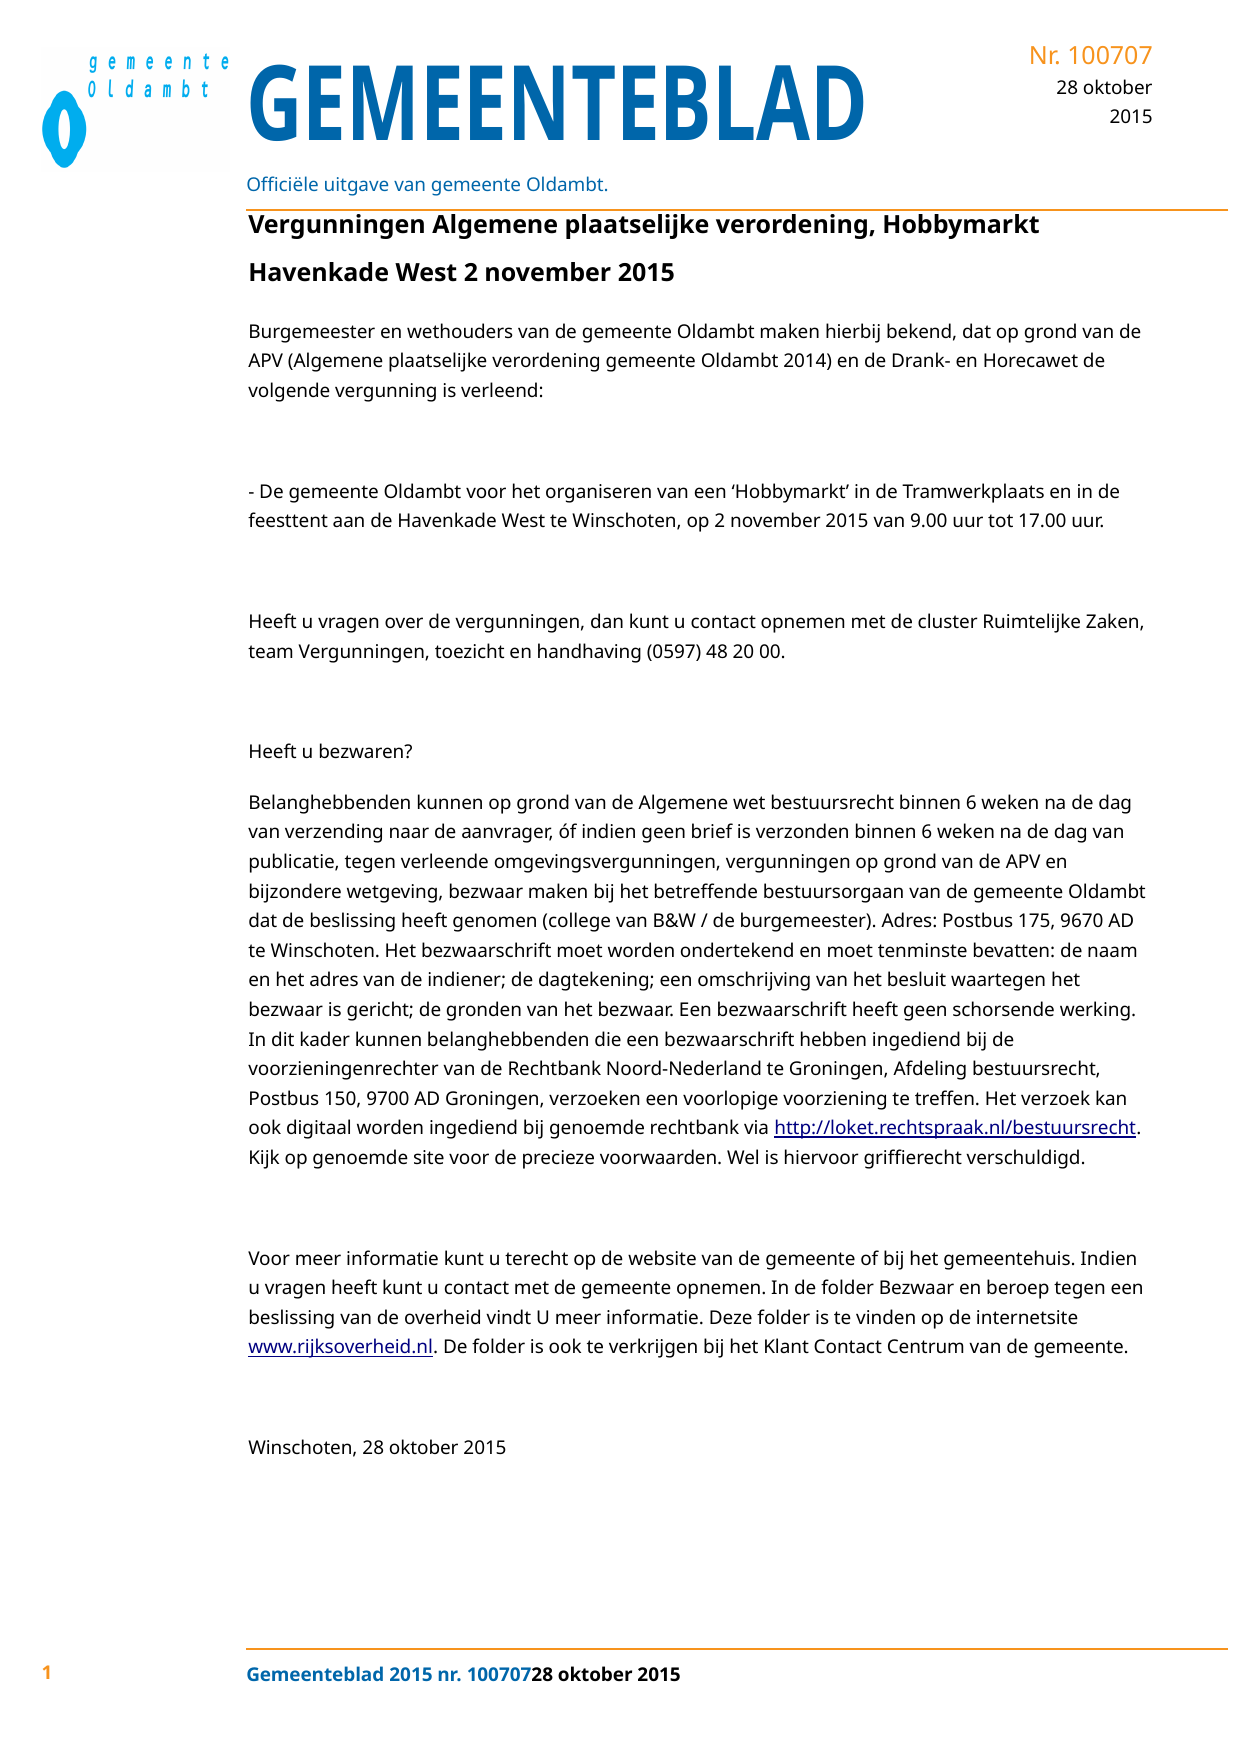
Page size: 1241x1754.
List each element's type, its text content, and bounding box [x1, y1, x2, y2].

text Belanghebbenden kunnen op grond van de Algemene wet bestuursrecht binnen 6 weken na de dag van verzending naar de aanvrager, óf indien geen brief is verzonden binnen 6 weken na de dag van publicatie, tegen verleende omgevingsvergunningen, vergunningen op grond van de APV en bijzondere wetgeving, bezwaar maken bij het betreffende bestuursorgaan van de gemeente Oldambt dat de beslissing heeft genomen (college van B&W / de burgemeester). Adres: Postbus 175, 9670 AD te Winschoten. Het bezwaarschrift moet worden ondertekend en moet tenminste bevatten: de naam en het adres van de indiener; de dagtekening; een omschrijving van het besluit waartegen het bezwaar is gericht; de gronden van het bezwaar. Een bezwaarschrift heeft geen schorsende werking. In dit kader kunnen belanghebbenden die een bezwaarschrift hebben ingediend bij de voorzieningenrechter van de Rechtbank Noord-Nederland te Groningen, Afdeling bestuursrecht, Postbus 150, 9700 AD Groningen, verzoeken een voorlopige voorziening te treffen. Het verzoek kan ook digitaal worden ingediend bij genoemde rechtbank via http://loket.rechtspraak.nl/bestuursrecht. Kijk op genoemde site voor de precieze voorwaarden. Wel is hiervoor griffierecht verschuldigd. [248, 789, 1152, 1170]
text Winschoten, 28 oktober 2015 [248, 1434, 1152, 1460]
text Heeft u bezwaren? [248, 739, 1152, 764]
text Voor meer informatie kunt u terecht op de website van de gemeente of bij het gemeentehuis. Indien u vragen heeft kunt u contact met de gemeente opnemen. In de folder Bezwaar en beroep tegen een beslissing van de overheid vindt U meer informatie. Deze folder is te vinden op de internetsite www.rijksoverheid.nl. De folder is ook te verkrijgen bij het Klant Contact Centrum van de gemeente. [248, 1245, 1152, 1359]
text - De gemeente Oldambt voor het organiseren van een ‘Hobbymarkt’ in de Tramwerkplaats en in de feesttent aan de Havenkade West te Winschoten, op 2 november 2015 van 9.00 uur tot 17.00 uur. [248, 478, 1152, 533]
text Heeft u vragen over de vergunningen, dan kunt u contact opnemen met de cluster Ruimtelijke Zaken, team Vergunningen, toezicht en handhaving (0597) 48 20 00. [248, 608, 1152, 664]
text Vergunningen Algemene plaatselijke verordening, Hobbymarkt Havenkade West 2 november 2015 [248, 211, 1152, 288]
text Burgemeester en wethouders van de gemeente Oldambt maken hierbij bekend, dat op grond van de APV (Algemene plaatselijke verordening gemeente Oldambt 2014) en de Drank- en Horecawet de volgende vergunning is verleend: [248, 318, 1152, 403]
picture [41, 47, 231, 172]
